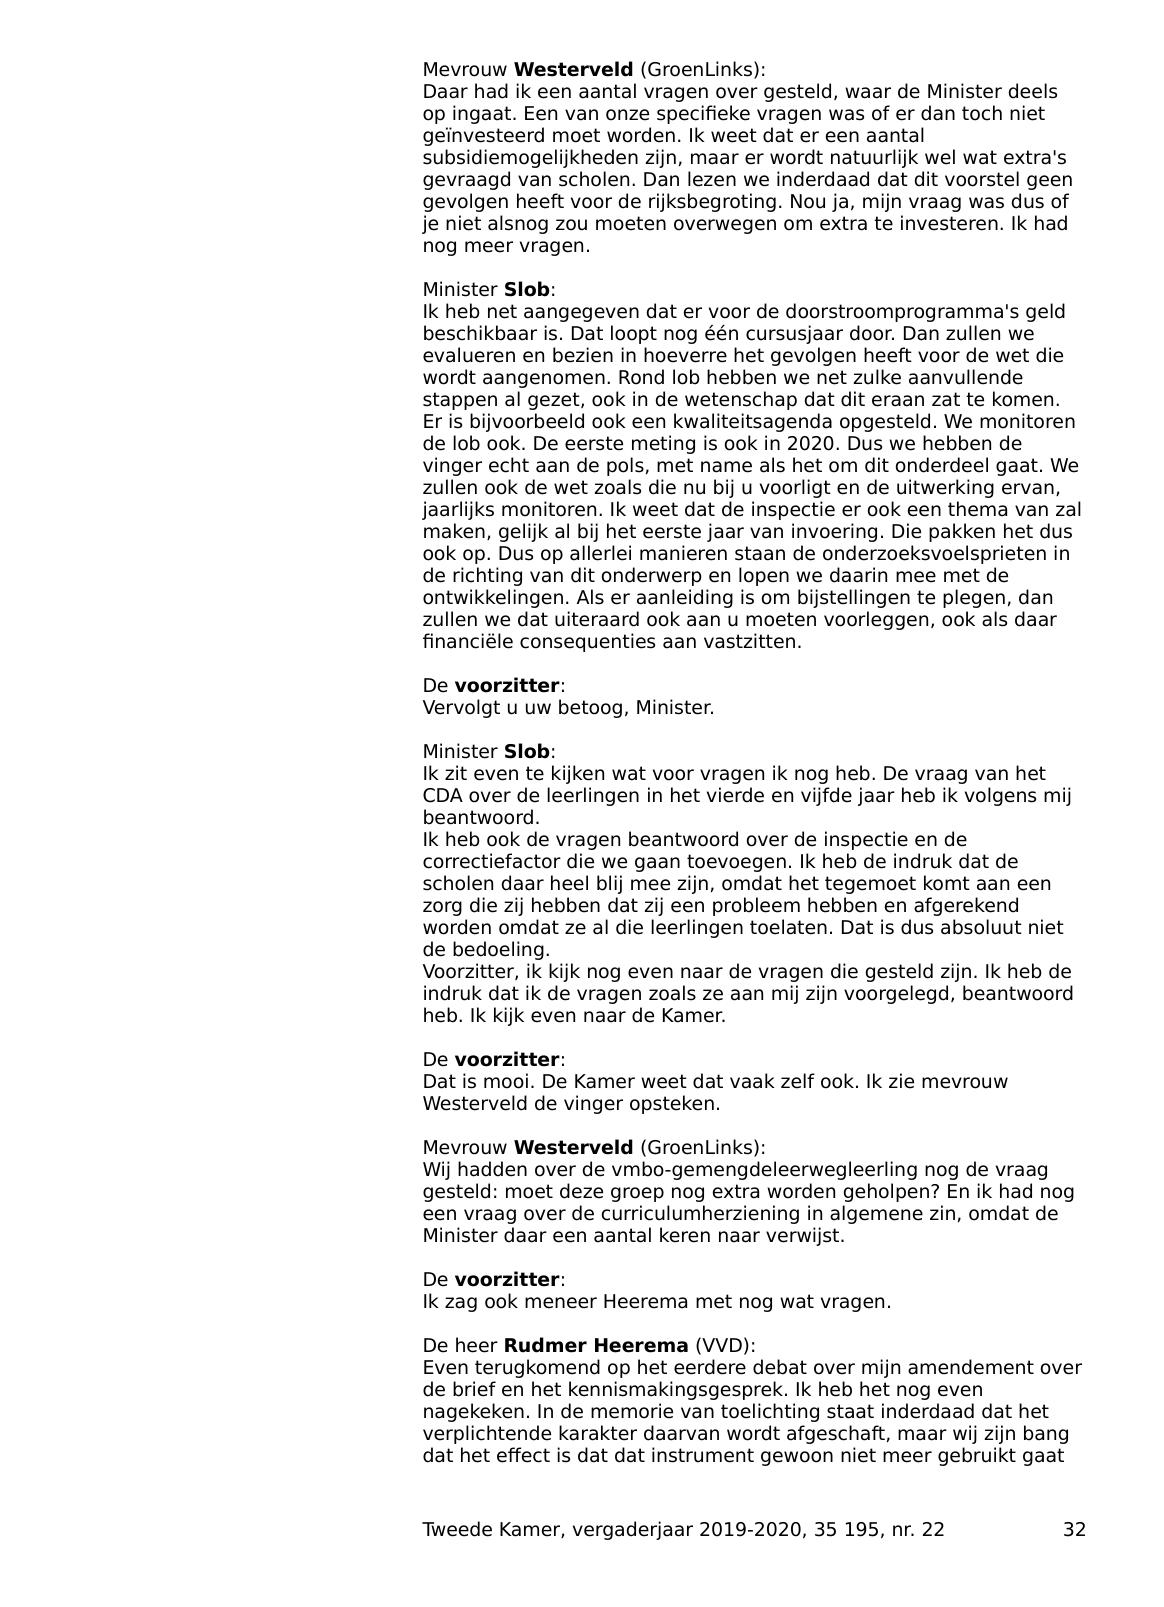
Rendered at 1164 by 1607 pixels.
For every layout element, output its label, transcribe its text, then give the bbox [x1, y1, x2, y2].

text Voorzitter, ik kijk nog even naar de vragen die gesteld zijn. Ik heb de indruk dat ik de vragen zoals ze aan mij zijn voorgelegd, beantwoord heb. Ik kijk even naar de Kamer. [422, 961, 1087, 1027]
text Mevrouw Westerveld (GroenLinks): [422, 59, 1087, 81]
text De heer Rudmer Heerema (VVD): [422, 1335, 1087, 1357]
text Ik heb ook de vragen beantwoord over de inspectie en de correctiefactor die we gaan toevoegen. Ik heb de indruk dat de scholen daar heel blij mee zijn, omdat het tegemoet komt aan een zorg die zij hebben dat zij een probleem hebben en afgerekend worden omdat ze al die leerlingen toelaten. Dat is dus absoluut niet de bedoeling. [422, 829, 1087, 961]
text De voorzitter: [422, 1269, 1087, 1291]
text Ik heb net aangegeven dat er voor de doorstroomprogramma's geld beschikbaar is. Dat loopt nog één cursusjaar door. Dan zullen we evalueren en bezien in hoeverre het gevolgen heeft voor de wet die wordt aangenomen. Rond lob hebben we net zulke aanvullende stappen al gezet, ook in de wetenschap dat dit eraan zat te komen. Er is bijvoorbeeld ook een kwaliteitsagenda opgesteld. We monitoren de lob ook. De eerste meting is ook in 2020. Dus we hebben de vinger echt aan de pols, met name als het om dit onderdeel gaat. We zullen ook de wet zoals die nu bij u voorligt en de uitwerking ervan, jaarlijks monitoren. Ik weet dat de inspectie er ook een thema van zal maken, gelijk al bij het eerste jaar van invoering. Die pakken het dus ook op. Dus op allerlei manieren staan de onderzoeksvoelsprieten in de richting van dit onderwerp en lopen we daarin mee met de ontwikkelingen. Als er aanleiding is om bijstellingen te plegen, dan zullen we dat uiteraard ook aan u moeten voorleggen, ook als daar financiële consequenties aan vastzitten. [422, 301, 1087, 653]
text De voorzitter: [422, 675, 1087, 697]
text Ik zag ook meneer Heerema met nog wat vragen. [422, 1291, 1087, 1313]
text Even terugkomend op het eerdere debat over mijn amendement over de brief en het kennismakingsgesprek. Ik heb het nog even nagekeken. In de memorie van toelichting staat inderdaad dat het verplichtende karakter daarvan wordt afgeschaft, maar wij zijn bang dat het effect is dat dat instrument gewoon niet meer gebruikt gaat [422, 1357, 1087, 1467]
text Vervolgt u uw betoog, Minister. [422, 697, 1087, 719]
text Minister Slob: [422, 741, 1087, 763]
text De voorzitter: [422, 1049, 1087, 1071]
text Ik zit even te kijken wat voor vragen ik nog heb. De vraag van het CDA over de leerlingen in het vierde en vijfde jaar heb ik volgens mij beantwoord. [422, 763, 1087, 829]
text Daar had ik een aantal vragen over gesteld, waar de Minister deels op ingaat. Een van onze specifieke vragen was of er dan toch niet geïnvesteerd moet worden. Ik weet dat er een aantal subsidiemogelijkheden zijn, maar er wordt natuurlijk wel wat extra's gevraagd van scholen. Dan lezen we inderdaad dat dit voorstel geen gevolgen heeft voor de rijksbegroting. Nou ja, mijn vraag was dus of je niet alsnog zou moeten overwegen om extra te investeren. Ik had nog meer vragen. [422, 81, 1087, 257]
text Wij hadden over de vmbo-gemengdeleerwegleerling nog de vraag gesteld: moet deze groep nog extra worden geholpen? En ik had nog een vraag over de curriculumherziening in algemene zin, omdat de Minister daar een aantal keren naar verwijst. [422, 1159, 1087, 1247]
text Dat is mooi. De Kamer weet dat vaak zelf ook. Ik zie mevrouw Westerveld de vinger opsteken. [422, 1071, 1087, 1115]
text Minister Slob: [422, 279, 1087, 301]
text Mevrouw Westerveld (GroenLinks): [422, 1137, 1087, 1159]
